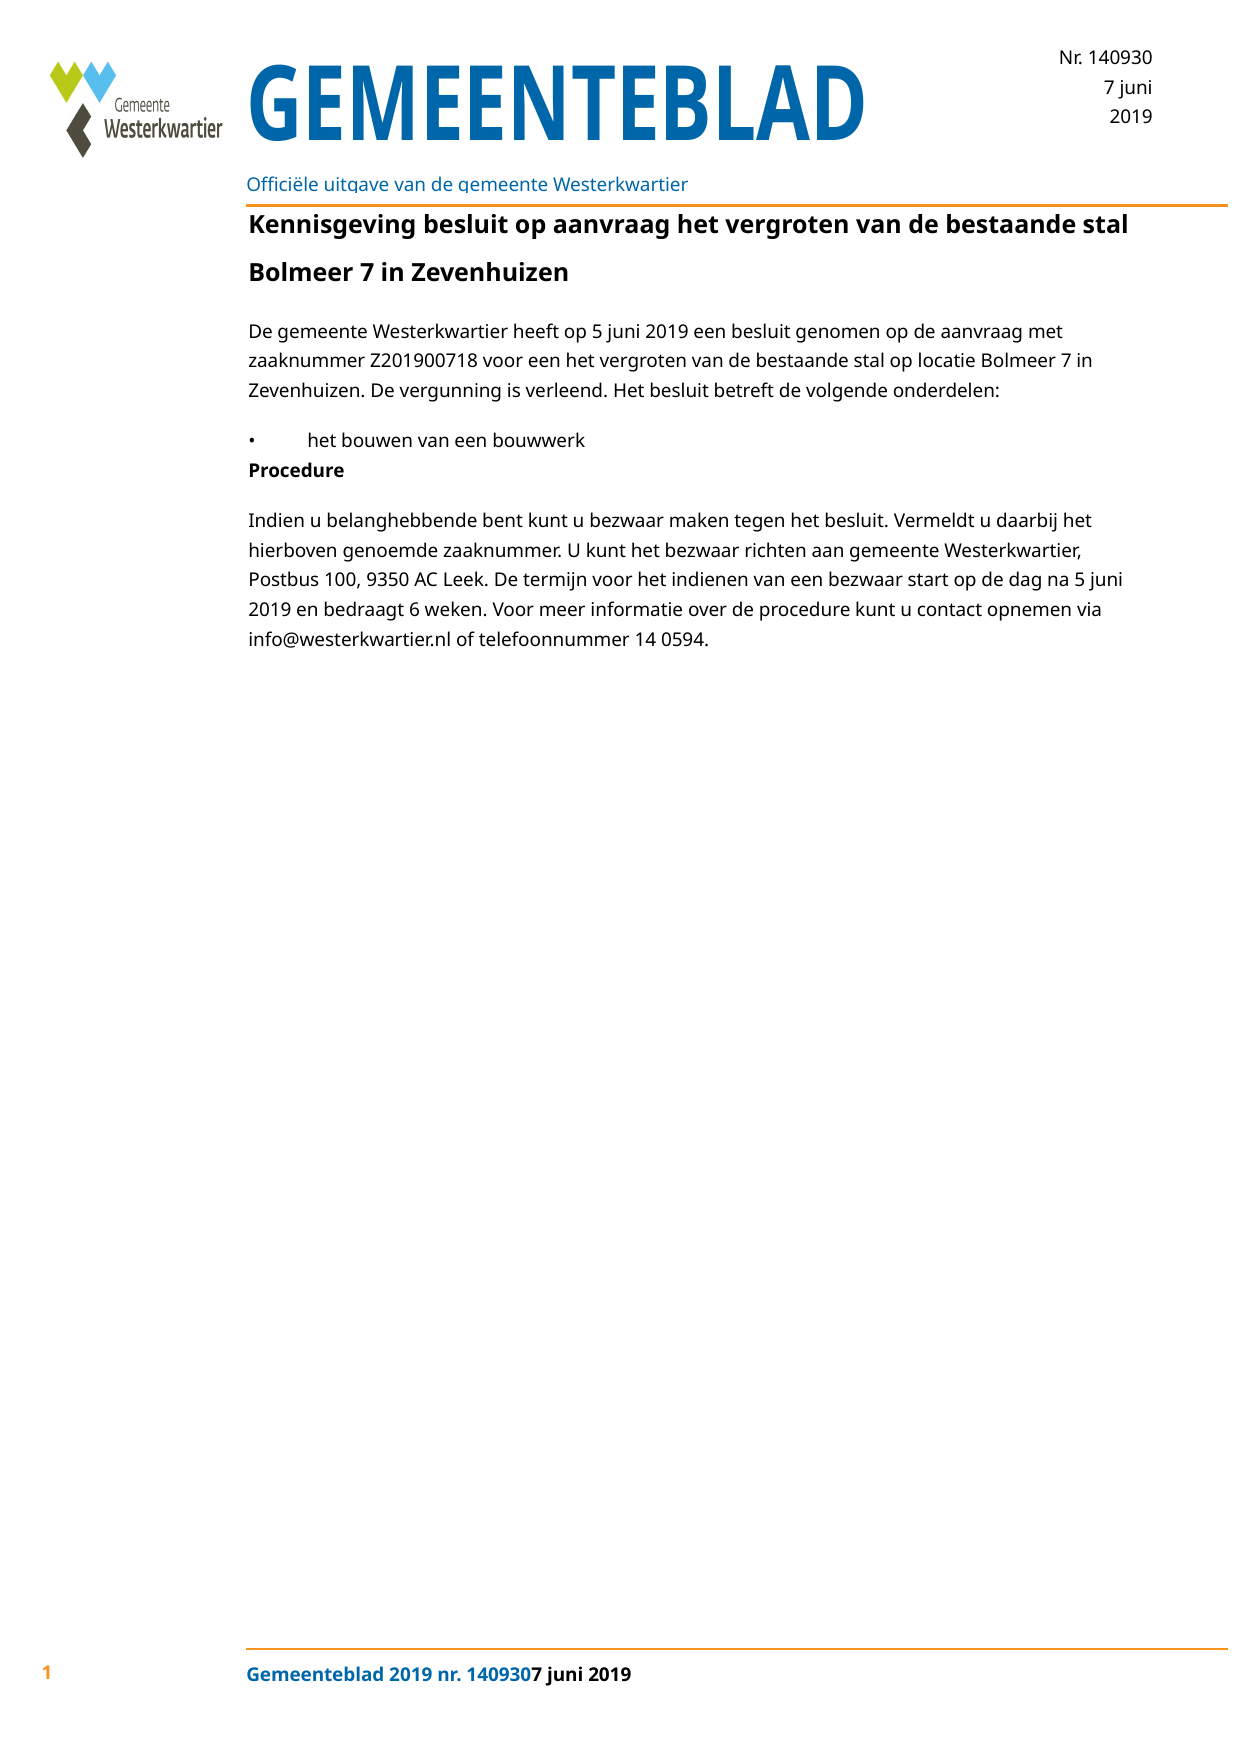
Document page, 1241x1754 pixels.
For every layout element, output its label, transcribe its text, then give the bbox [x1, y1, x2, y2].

list het bouwen van een bouwwerk [248, 427, 1152, 453]
picture [41, 47, 231, 172]
text Indien u belanghebbende bent kunt u bezwaar maken tegen het besluit. Vermeldt u daarbij het hierboven genoemde zaaknummer. U kunt het bezwaar richten aan gemeente Westerkwartier, Postbus 100, 9350 AC Leek. De termijn voor het indienen van een bezwaar start op de dag na 5 juni 2019 en bedraagt 6 weken. Voor meer informatie over de procedure kunt u contact opnemen via info@westerkwartier.nl of telefoonnummer 14 0594. [248, 507, 1152, 652]
text Procedure [248, 457, 1152, 483]
text Kennisgeving besluit op aanvraag het vergroten van de bestaande stal Bolmeer 7 in Zevenhuizen [248, 207, 1152, 288]
text De gemeente Westerkwartier heeft op 5 juni 2019 een besluit genomen op de aanvraag met zaaknummer Z201900718 voor een het vergroten van de bestaande stal op locatie Bolmeer 7 in Zevenhuizen. De vergunning is verleend. Het besluit betreft de volgende onderdelen: [248, 318, 1152, 403]
